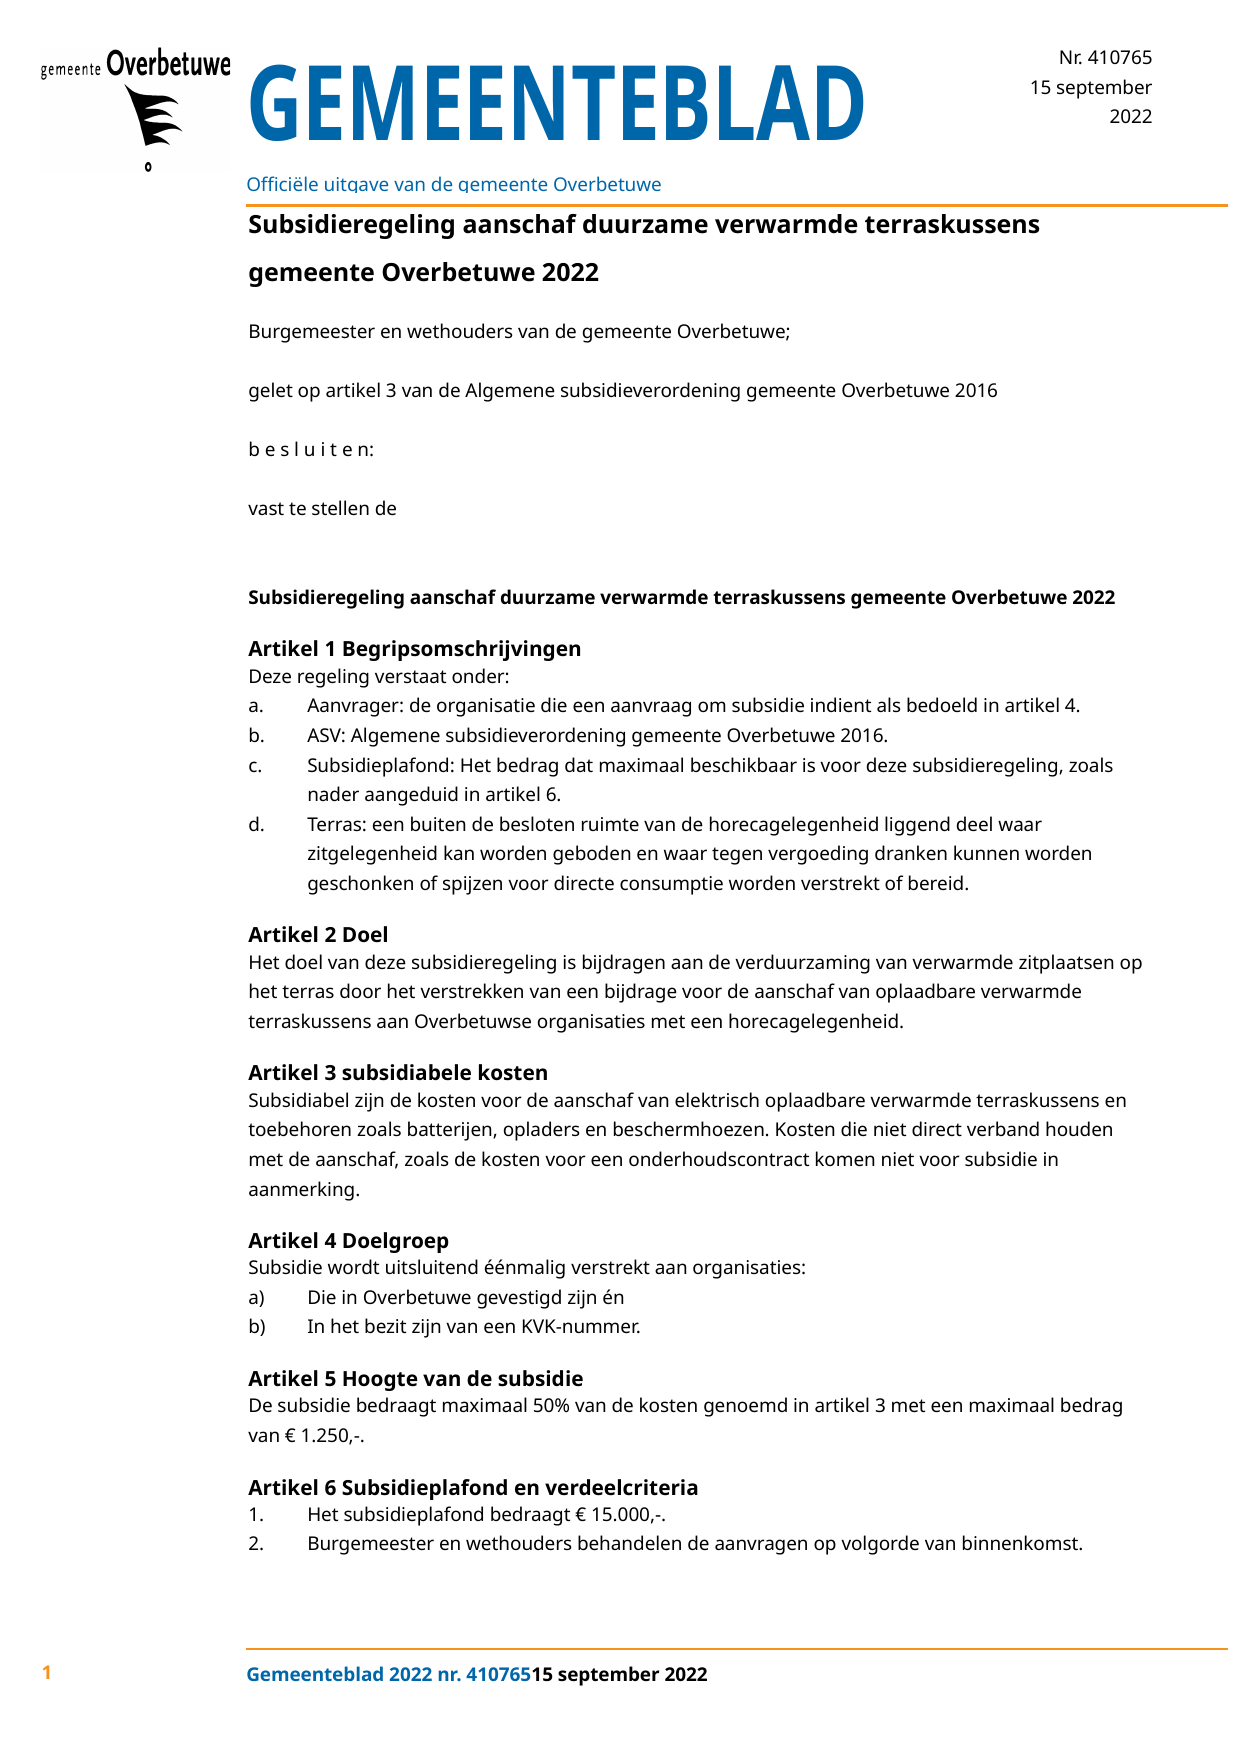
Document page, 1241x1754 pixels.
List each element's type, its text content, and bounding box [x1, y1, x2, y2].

text Artikel 3 subsidiabele kosten [248, 1058, 1152, 1087]
text Artikel 6 Subsidieplafond en verdeelcriteria [248, 1473, 1152, 1501]
list Die in Overbetuwe gevestigd zijn én [248, 1284, 1152, 1310]
text vast te stellen de [248, 495, 1152, 521]
list Subsidieplafond: Het bedrag dat maximaal beschikbaar is voor deze subsidieregeling, zoals nader aangeduid in artikel 6. [248, 752, 1152, 807]
text Artikel 2 Doel [248, 921, 1152, 949]
list Aanvrager: de organisatie die een aanvraag om subsidie indient als bedoeld in artikel 4. [248, 693, 1152, 718]
text Subsidieregeling aanschaf duurzame verwarmde terraskussens gemeente Overbetuwe 2022 [248, 584, 1152, 610]
text Subsidiabel zijn de kosten voor de aanschaf van elektrisch oplaadbare verwarmde terraskussens en toebehoren zoals batterijen, opladers en beschermhoezen. Kosten die niet direct verband houden met de aanschaf, zoals de kosten voor een onderhoudscontract komen niet voor subsidie in aanmerking. [248, 1087, 1152, 1201]
list In het bezit zijn van een KVK-nummer. [248, 1314, 1152, 1339]
text Burgemeester en wethouders van de gemeente Overbetuwe; [248, 318, 1152, 344]
text Artikel 1 Begripsomschrijvingen [248, 634, 1152, 663]
text Subsidieregeling aanschaf duurzame verwarmde terraskussens gemeente Overbetuwe 2022 [248, 207, 1152, 288]
text gelet op artikel 3 van de Algemene subsidieverordening gemeente Overbetuwe 2016 [248, 377, 1152, 403]
text Artikel 4 Doelgroep [248, 1226, 1152, 1254]
list ASV: Algemene subsidieverordening gemeente Overbetuwe 2016. [248, 722, 1152, 748]
text De subsidie bedraagt maximaal 50% van de kosten genoemd in artikel 3 met een maximaal bedrag van € 1.250,-. [248, 1393, 1152, 1448]
list Burgemeester en wethouders behandelen de aanvragen op volgorde van binnenkomst. [248, 1531, 1152, 1556]
text Deze regeling verstaat onder: [248, 663, 1152, 689]
text Artikel 5 Hoogte van de subsidie [248, 1364, 1152, 1393]
picture [41, 47, 231, 172]
text Subsidie wordt uitsluitend éénmalig verstrekt aan organisaties: [248, 1254, 1152, 1280]
text Het doel van deze subsidieregeling is bijdragen aan de verduurzaming van verwarmde zitplaatsen op het terras door het verstrekken van een bijdrage voor de aanschaf van oplaadbare verwarmde terraskussens aan Overbetuwse organisaties met een horecagelegenheid. [248, 949, 1152, 1034]
list Het subsidieplafond bedraagt € 15.000,-. [248, 1501, 1152, 1527]
list Terras: een buiten de besloten ruimte van de horecagelegenheid liggend deel waar zitgelegenheid kan worden geboden en waar tegen vergoeding dranken kunnen worden geschonken of spijzen voor directe consumptie worden verstrekt of bereid. [248, 811, 1152, 896]
text b e s l u i t e n: [248, 436, 1152, 462]
